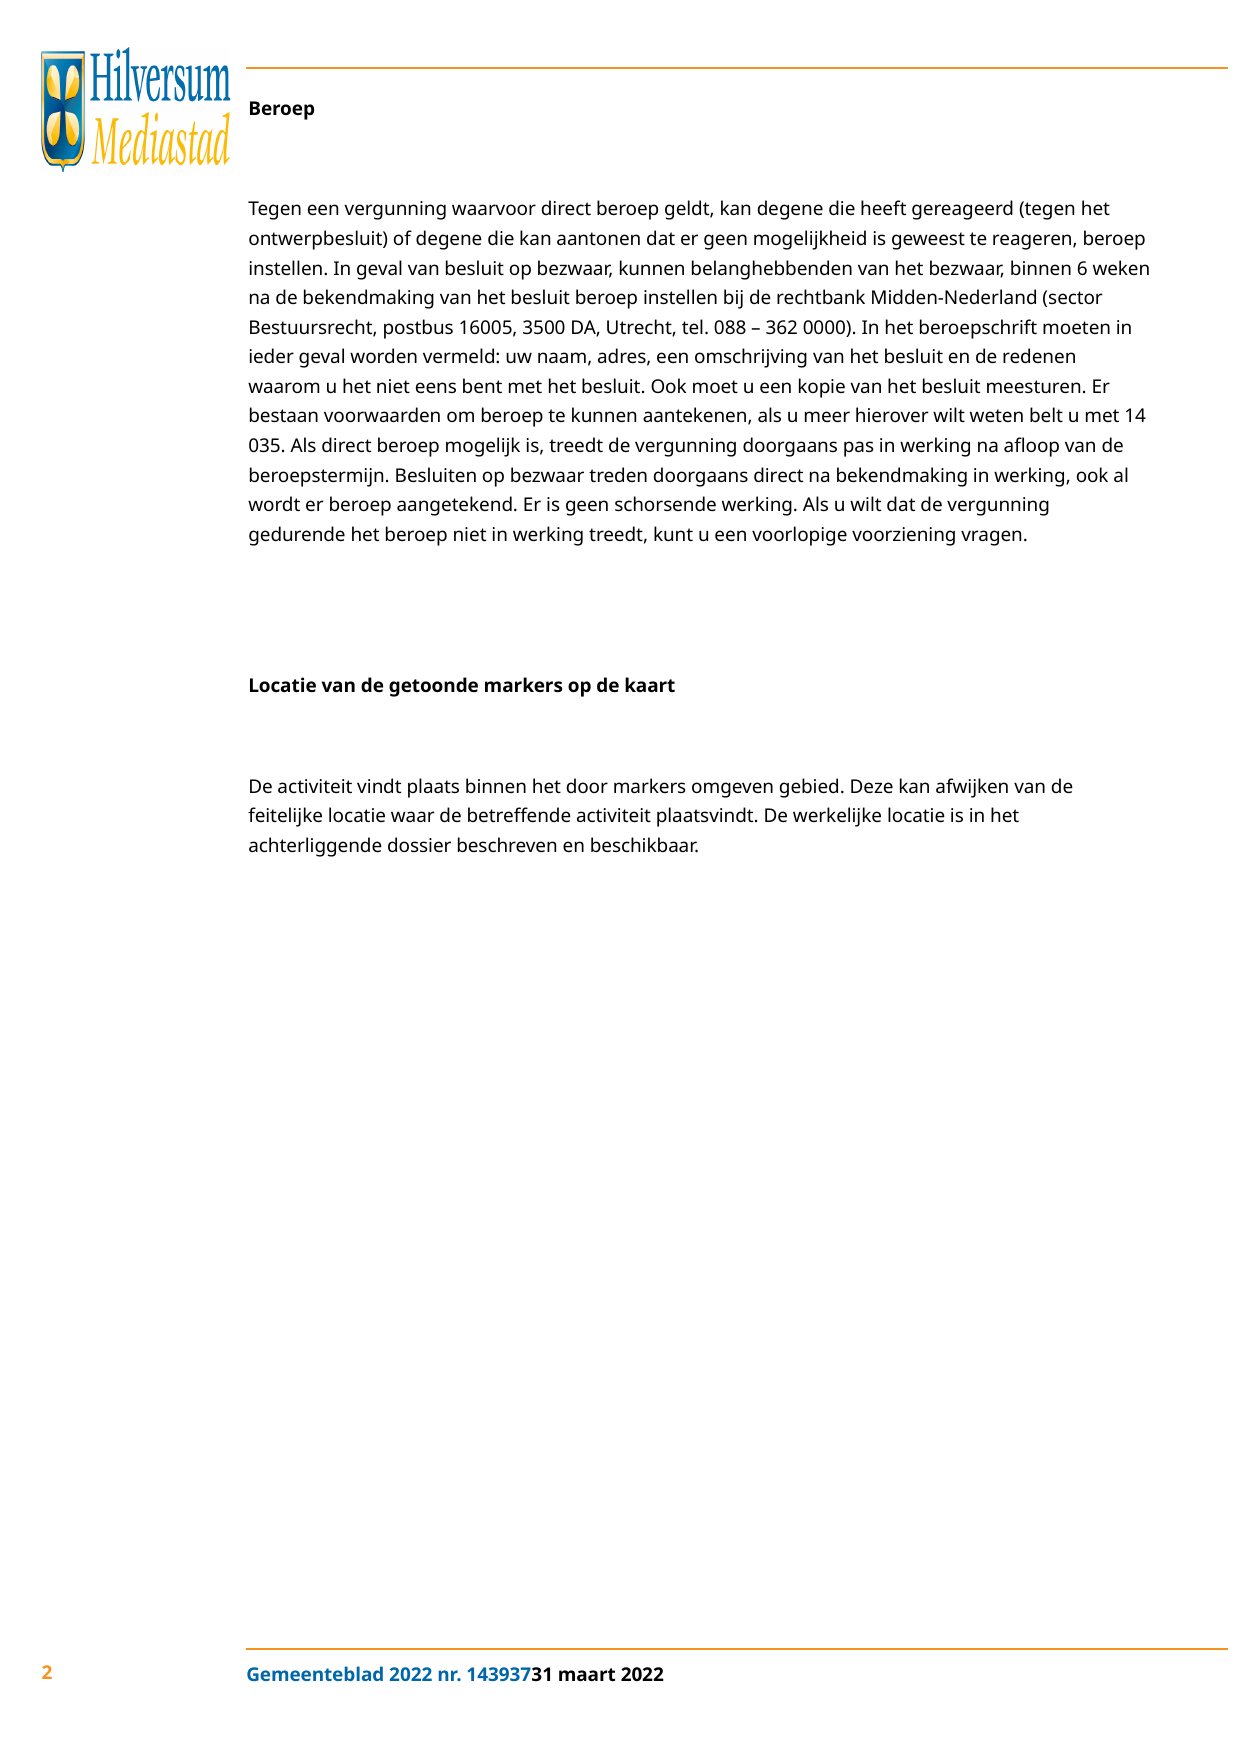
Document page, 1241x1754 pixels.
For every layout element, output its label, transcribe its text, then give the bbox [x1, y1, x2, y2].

text Locatie van de getoonde markers op de kaart [248, 672, 1152, 698]
picture [41, 47, 231, 172]
text Tegen een vergunning waarvoor direct beroep geldt, kan degene die heeft gereageerd (tegen het ontwerpbesluit) of degene die kan aantonen dat er geen mogelijkheid is geweest te reageren, beroep instellen. In geval van besluit op bezwaar, kunnen belanghebbenden van het bezwaar, binnen 6 weken na de bekendmaking van het besluit beroep instellen bij de rechtbank Midden-Nederland (sector Bestuursrecht, postbus 16005, 3500 DA, Utrecht, tel. 088 – 362 0000). In het beroepschrift moeten in ieder geval worden vermeld: uw naam, adres, een omschrijving van het besluit en de redenen waarom u het niet eens bent met het besluit. Ook moet u een kopie van het besluit meesturen. Er bestaan voorwaarden om beroep te kunnen aantekenen, als u meer hierover wilt weten belt u met 14 035. Als direct beroep mogelijk is, treedt de vergunning doorgaans pas in werking na afloop van de beroepstermijn. Besluiten op bezwaar treden doorgaans direct na bekendmaking in werking, ook al wordt er beroep aangetekend. Er is geen schorsende werking. Als u wilt dat de vergunning gedurende het beroep niet in werking treedt, kunt u een voorlopige voorziening vragen. [248, 196, 1152, 547]
text De activiteit vindt plaats binnen het door markers omgeven gebied. Deze kan afwijken van de feitelijke locatie waar de betreffende activiteit plaatsvindt. De werkelijke locatie is in het achterliggende dossier beschreven en beschikbaar. [248, 773, 1152, 858]
text Beroep [248, 95, 1152, 121]
